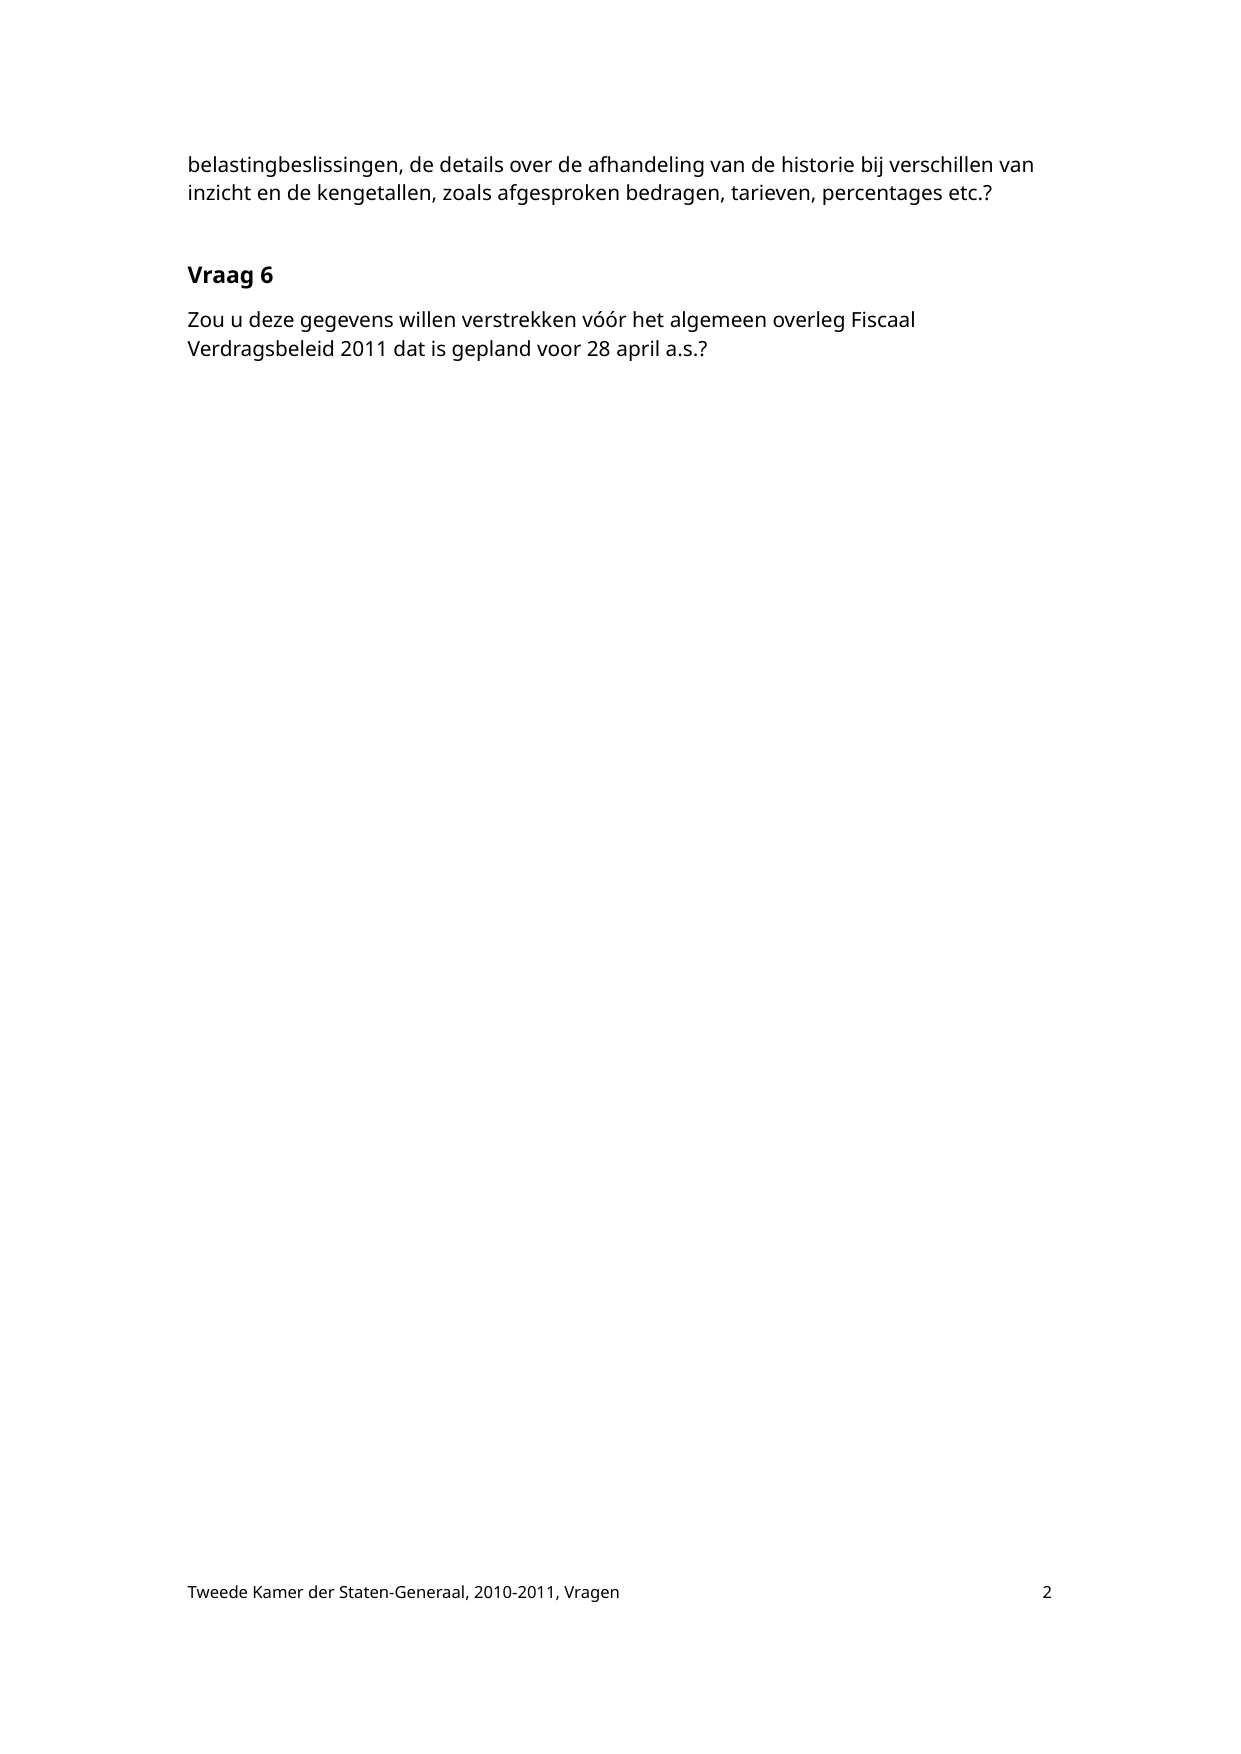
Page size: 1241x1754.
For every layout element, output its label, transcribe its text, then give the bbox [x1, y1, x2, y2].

text belastingbeslissingen, de details over de afhandeling van de historie bij verschillen van inzicht en de kengetallen, zoals afgesproken bedragen, tarieven, percentages etc.? [187, 150, 1053, 207]
subtitle Vraag 6 [187, 259, 1053, 291]
text Zou u deze gegevens willen verstrekken vóór het algemeen overleg Fiscaal Verdragsbeleid 2011 dat is gepland voor 28 april a.s.? [187, 306, 1053, 362]
